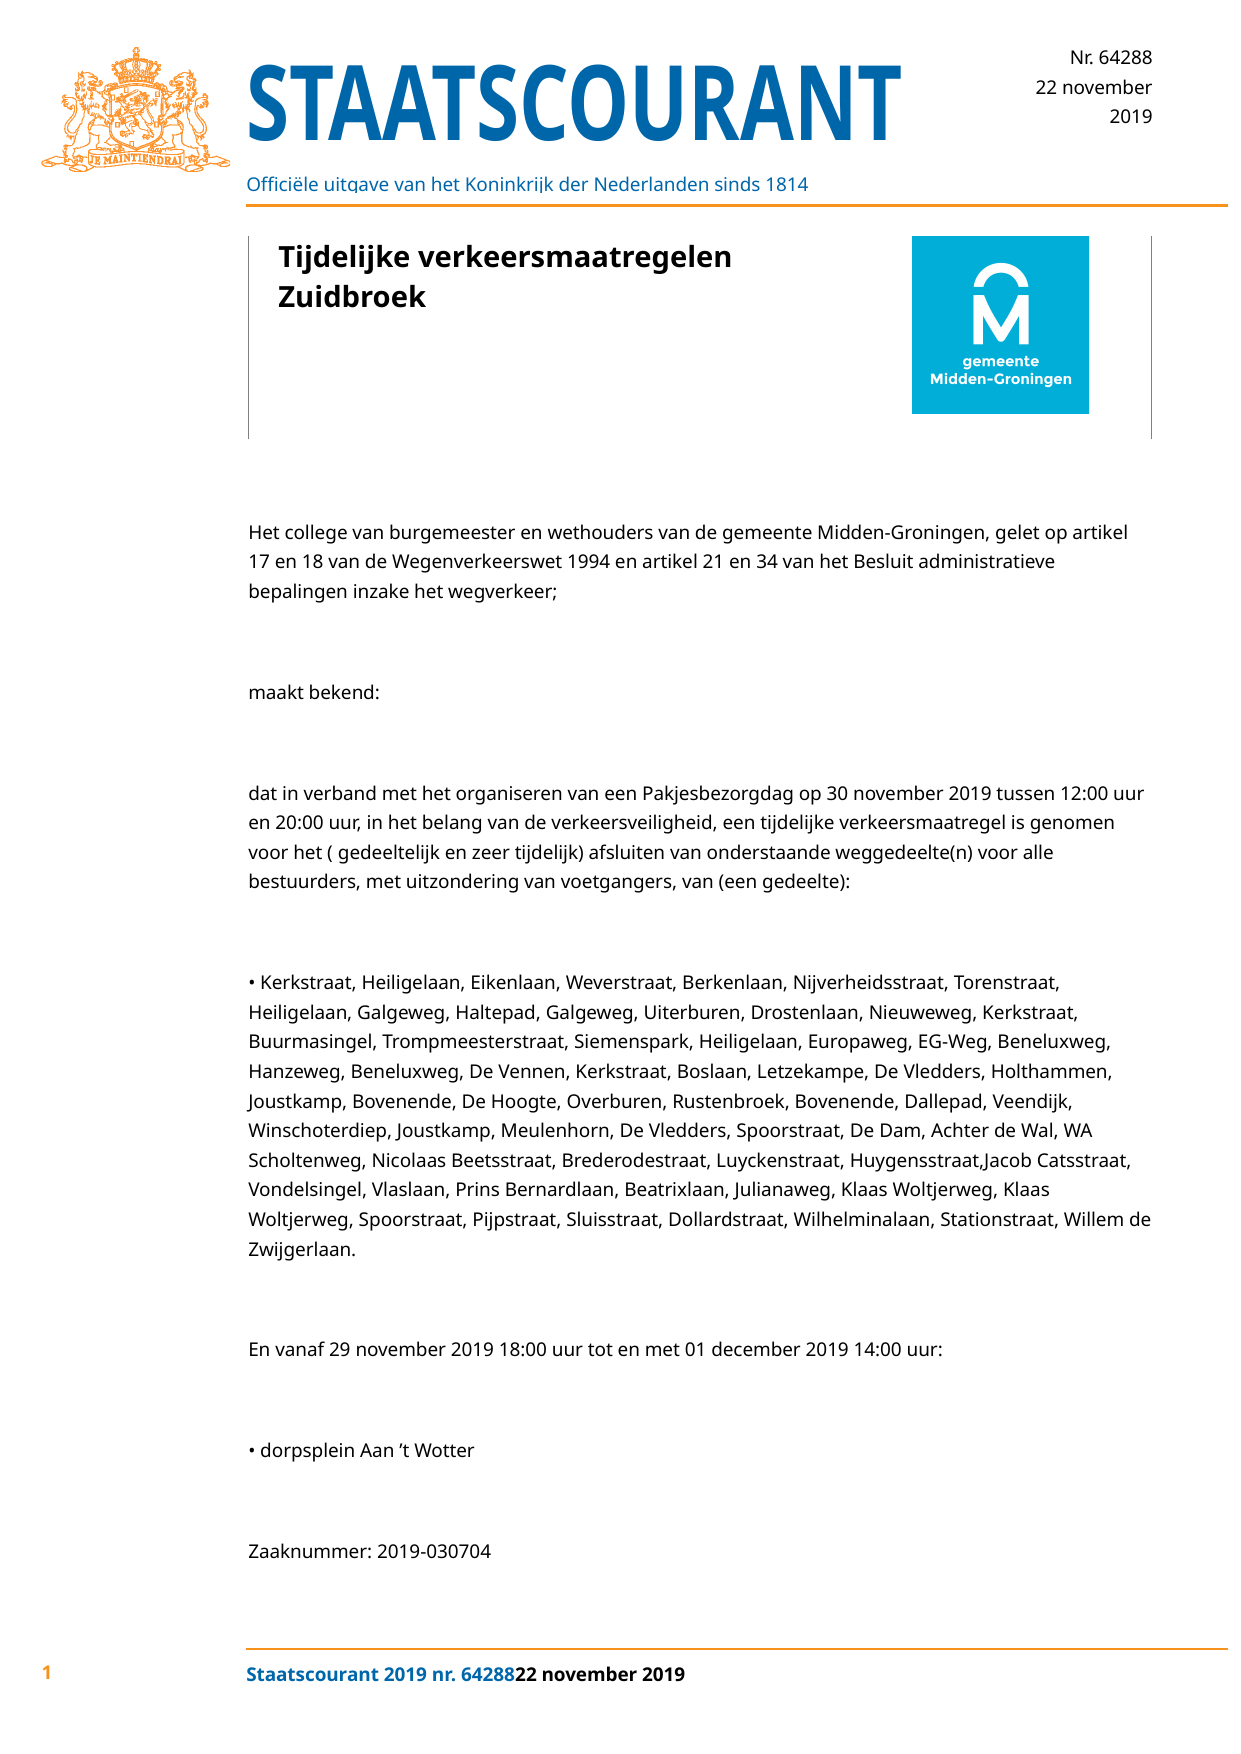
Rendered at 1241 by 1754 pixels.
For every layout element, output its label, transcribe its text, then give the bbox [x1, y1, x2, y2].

picture [41, 47, 231, 172]
text Het college van burgemeester en wethouders van de gemeente Midden-Groningen, gelet op artikel 17 en 18 van de Wegenverkeerswet 1994 en artikel 21 en 34 van het Besluit administratieve bepalingen inzake het wegverkeer; [248, 519, 1152, 604]
table_header [850, 414, 1151, 439]
text • dorpsplein Aan ’t Wotter [248, 1437, 1152, 1463]
picture [974, 296, 1028, 344]
text • Kerkstraat, Heiligelaan, Eikenlaan, Weverstraat, Berkenlaan, Nijverheidsstraat, Torenstraat, Heiligelaan, Galgeweg, Haltepad, Galgeweg, Uiterburen, Drostenlaan, Nieuweweg, Kerkstraat, Buurmasingel, Trompmeesterstraat, Siemenspark, Heiligelaan, Europaweg, EG-Weg, Beneluxweg, Hanzeweg, Beneluxweg, De Vennen, Kerkstraat, Boslaan, Letzekampe, De Vledders, Holthammen, Joustkamp, Bovenende, De Hoogte, Overburen, Rustenbroek, Bovenende, Dallepad, Veendijk, Winschoterdiep, Joustkamp, Meulenhorn, De Vledders, Spoorstraat, De Dam, Achter de Wal, WA Scholtenweg, Nicolaas Beetsstraat, Brederodestraat, Luyckenstraat, Huygensstraat,Jacob Catsstraat, Vondelsingel, Vlaslaan, Prins Bernardlaan, Beatrixlaan, Julianaweg, Klaas Woltjerweg, Klaas Woltjerweg, Spoorstraat, Pijpstraat, Sluisstraat, Dollardstraat, Wilhelminalaan, Stationstraat, Willem de Zwijgerlaan. [248, 969, 1152, 1261]
text maakt bekend: [248, 679, 1152, 705]
text En vanaf 29 november 2019 18:00 uur tot en met 01 december 2019 14:00 uur: [248, 1337, 1152, 1362]
picture [1046, 377, 1052, 385]
picture [975, 264, 1027, 286]
table_header [1090, 236, 1151, 413]
text dat in verband met het organiseren van een Pakjesbezorgdag op 30 november 2019 tussen 12:00 uur en 20:00 uur, in het belang van de verkeersveiligheid, een tijdelijke verkeersmaatregel is genomen voor het ( gedeeltelijk en zeer tijdelijk) afsluiten van onderstaande weggedeelte(n) voor alle bestuurders, met uitzondering van voetgangers, van (een gedeelte): [248, 780, 1152, 894]
table_header [850, 236, 912, 413]
table_header Tijdelijke verkeersmaatregelen Zuidbroek [249, 236, 850, 439]
text Zaaknummer: 2019-030704 [248, 1538, 1152, 1564]
picture [932, 374, 942, 383]
picture [983, 359, 989, 366]
picture [964, 359, 971, 368]
